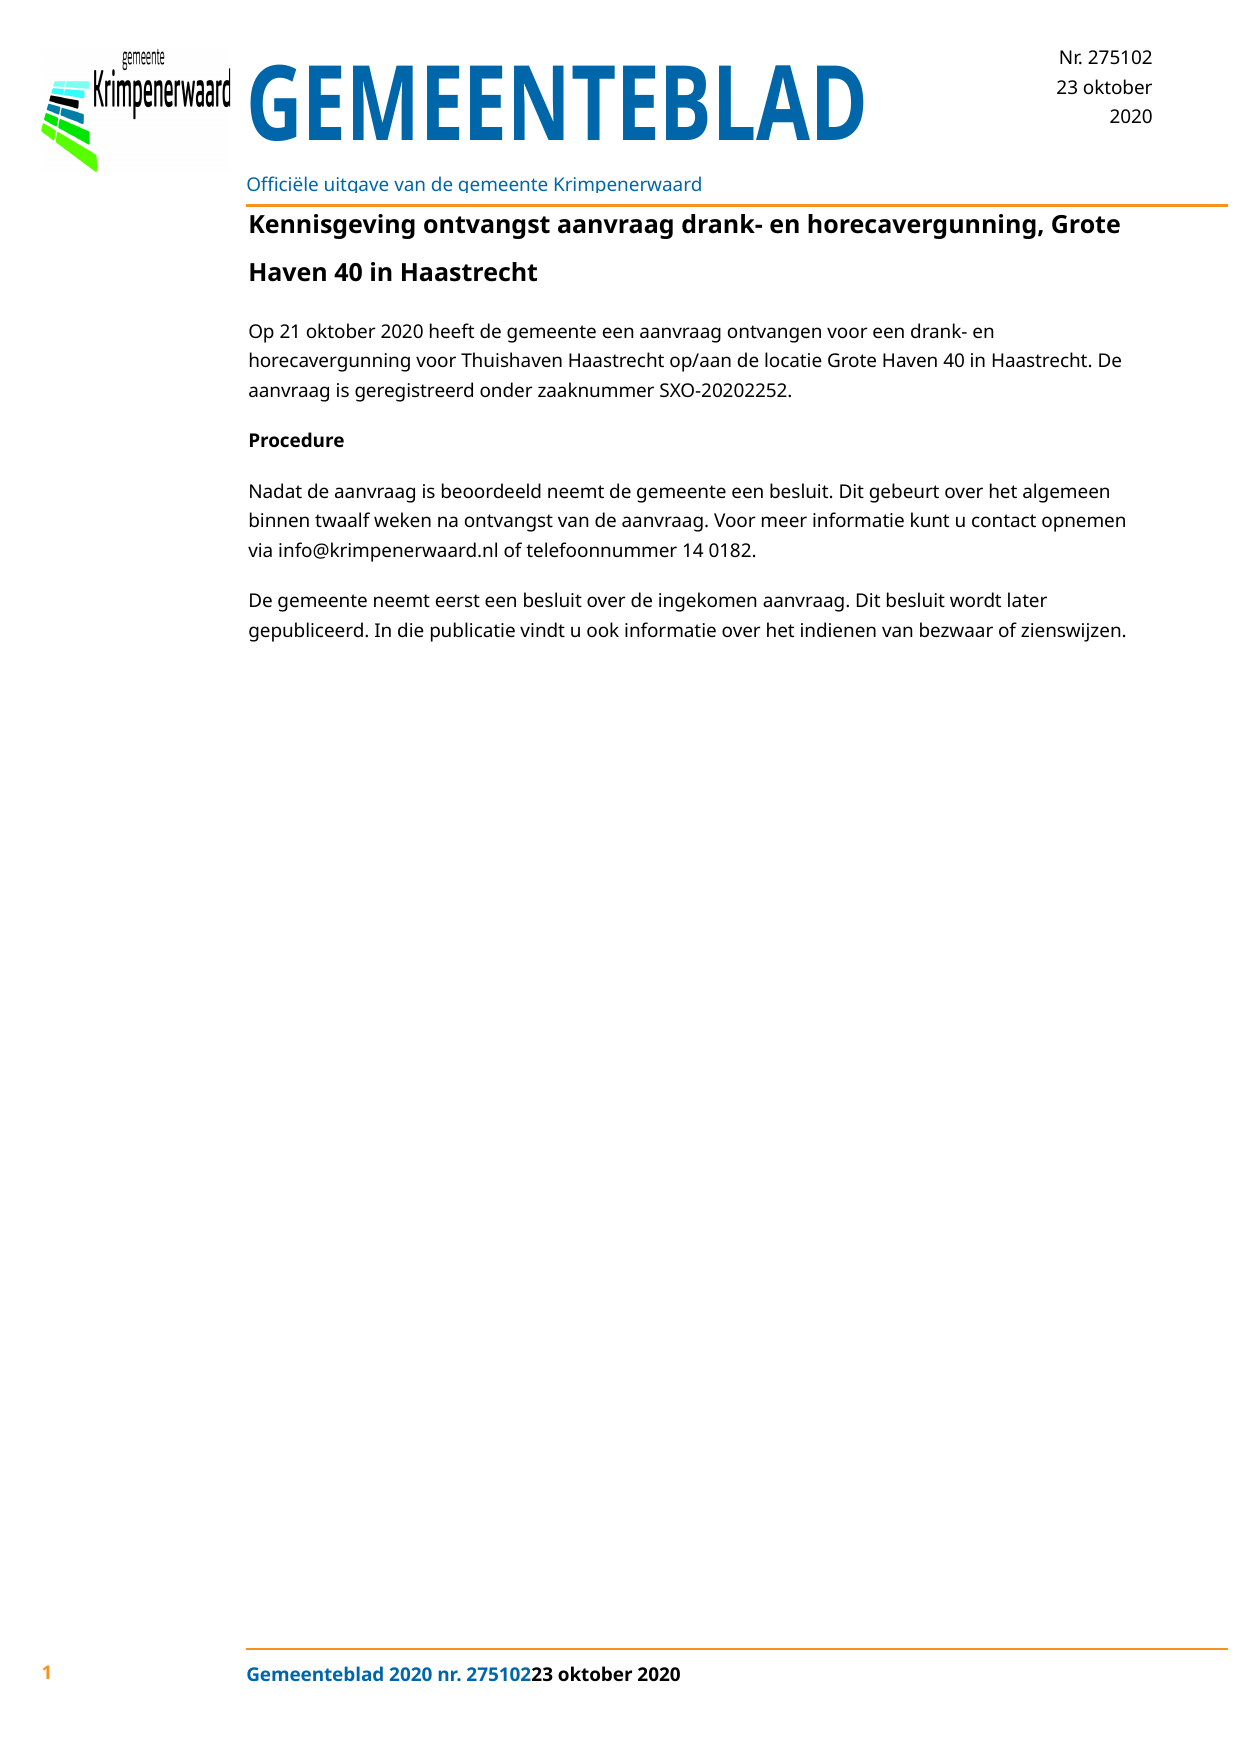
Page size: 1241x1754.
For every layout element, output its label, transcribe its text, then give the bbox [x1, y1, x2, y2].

text Procedure [248, 427, 1152, 453]
text Kennisgeving ontvangst aanvraag drank- en horecavergunning, Grote Haven 40 in Haastrecht [248, 207, 1152, 288]
text Op 21 oktober 2020 heeft de gemeente een aanvraag ontvangen voor een drank- en horecavergunning voor Thuishaven Haastrecht op/aan de locatie Grote Haven 40 in Haastrecht. De aanvraag is geregistreerd onder zaaknummer SXO-20202252. [248, 318, 1152, 403]
text De gemeente neemt eerst een besluit over de ingekomen aanvraag. Dit besluit wordt later gepubliceerd. In die publicatie vindt u ook informatie over het indienen van bezwaar of zienswijzen. [248, 587, 1152, 643]
picture [41, 47, 231, 172]
text Nadat de aanvraag is beoordeeld neemt de gemeente een besluit. Dit gebeurt over het algemeen binnen twaalf weken na ontvangst van de aanvraag. Voor meer informatie kunt u contact opnemen via info@krimpenerwaard.nl of telefoonnummer 14 0182. [248, 478, 1152, 563]
